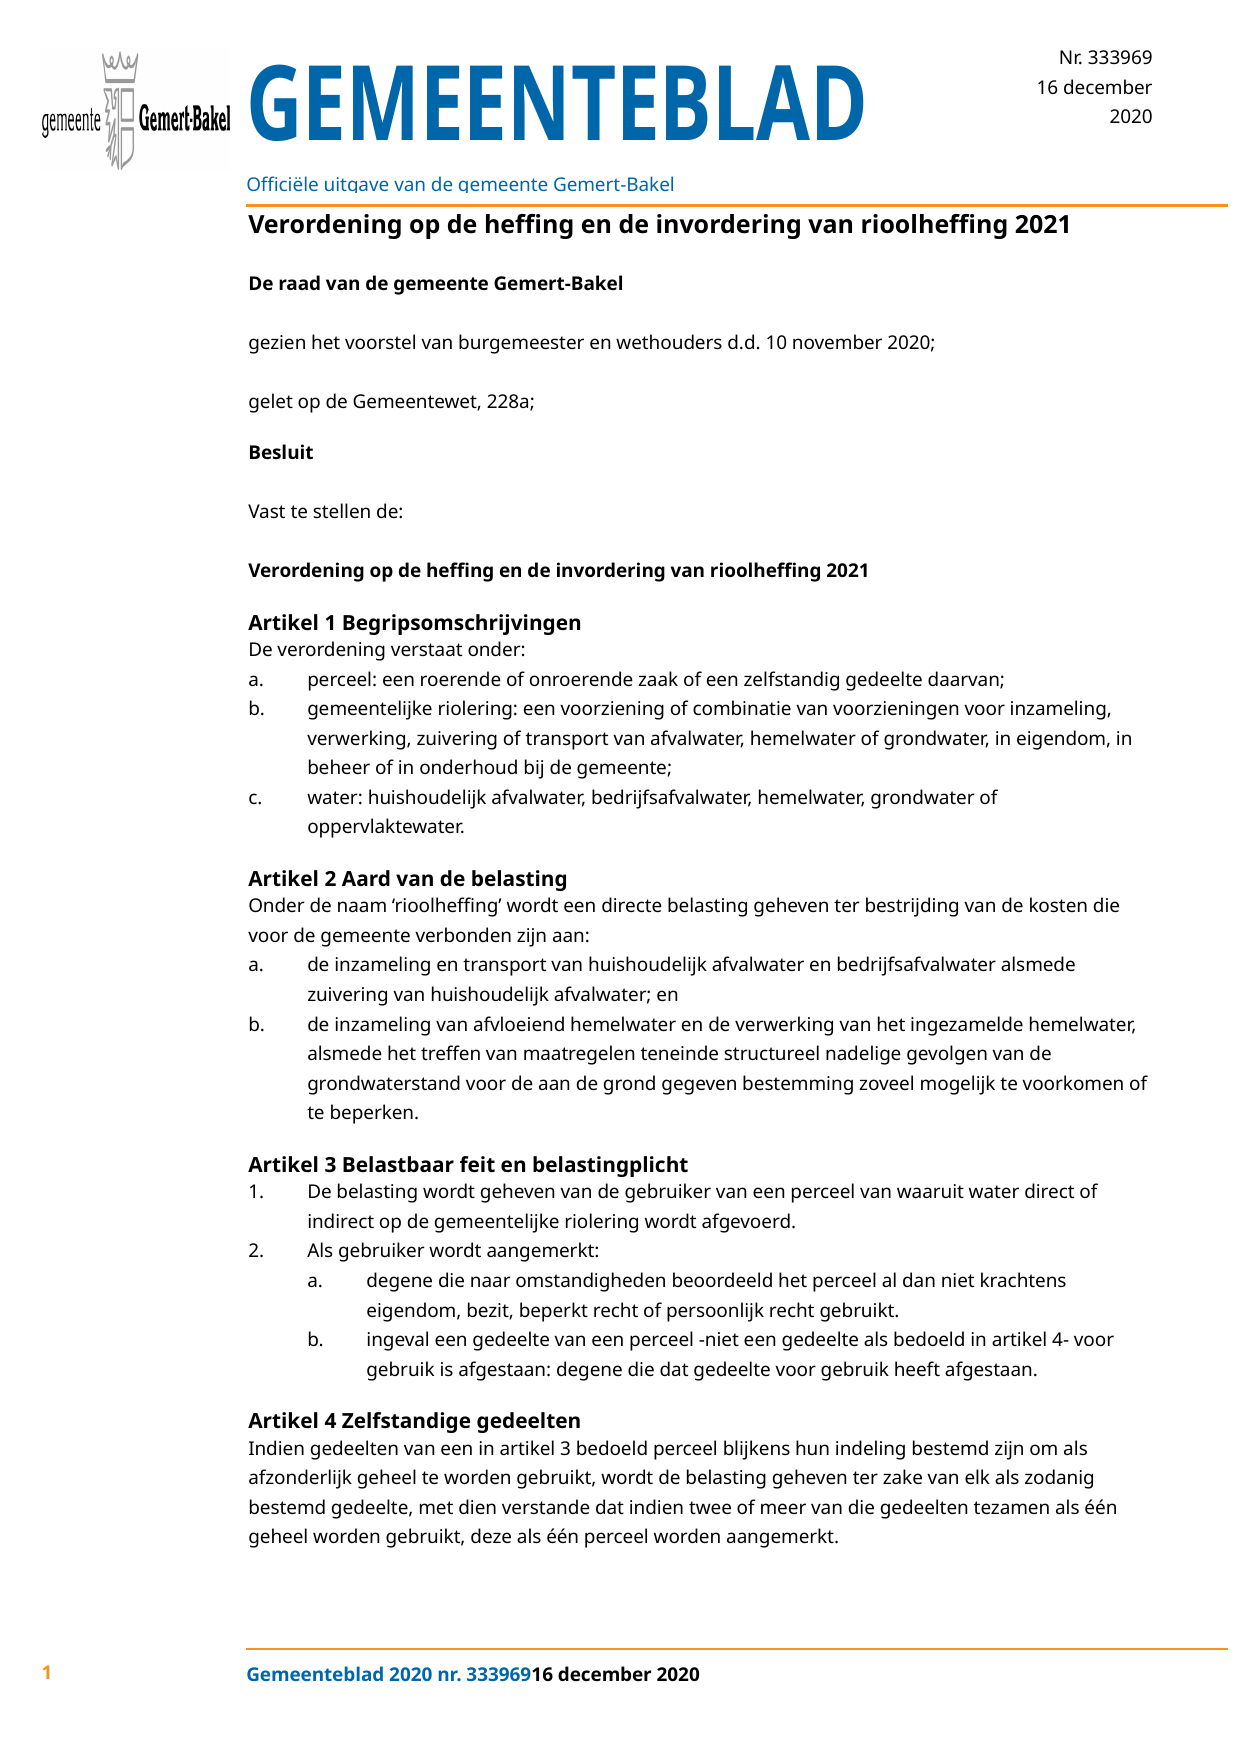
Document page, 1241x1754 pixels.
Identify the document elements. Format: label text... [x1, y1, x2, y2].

list De belasting wordt geheven van de gebruiker van een perceel van waaruit water direct of indirect op de gemeentelijke riolering wordt afgevoerd. [248, 1178, 1152, 1234]
text Besluit [248, 439, 1152, 465]
list de inzameling en transport van huishoudelijk afvalwater en bedrijfsafvalwater alsmede zuivering van huishoudelijk afvalwater; en [248, 952, 1152, 1007]
picture [41, 47, 231, 172]
text Onder de naam ‘rioolheffing’ wordt een directe belasting geheven ter bestrijding van de kosten die voor de gemeente verbonden zijn aan: [248, 892, 1152, 948]
list degene die naar omstandigheden beoordeeld het perceel al dan niet krachtens eigendom, bezit, beperkt recht of persoonlijk recht gebruikt. [307, 1267, 1152, 1322]
text Indien gedeelten van een in artikel 3 bedoeld perceel blijkens hun indeling bestemd zijn om als afzonderlijk geheel te worden gebruikt, wordt de belasting geheven ter zake van elk als zodanig bestemd gedeelte, met dien verstande dat indien twee of meer van die gedeelten tezamen als één geheel worden gebruikt, deze als één perceel worden aangemerkt. [248, 1435, 1152, 1549]
list de inzameling van afvloeiend hemelwater en de verwerking van het ingezamelde hemelwater, alsmede het treffen van maatregelen teneinde structureel nadelige gevolgen van de grondwaterstand voor de aan de grond gegeven bestemming zoveel mogelijk te voorkomen of te beperken. [248, 1011, 1152, 1125]
text De raad van de gemeente Gemert-Bakel [248, 270, 1152, 296]
text Artikel 2 Aard van de belasting [248, 864, 1152, 892]
list water: huishoudelijk afvalwater, bedrijfsafvalwater, hemelwater, grondwater of oppervlaktewater. [248, 784, 1152, 839]
text Artikel 4 Zelfstandige gedeelten [248, 1406, 1152, 1435]
list gemeentelijke riolering: een voorziening of combinatie van voorzieningen voor inzameling, verwerking, zuivering of transport van afvalwater, hemelwater of grondwater, in eigendom, in beheer of in onderhoud bij de gemeente; [248, 695, 1152, 780]
list Als gebruiker wordt aangemerkt: [248, 1238, 1152, 1263]
text gelet op de Gemeentewet, 228a; [248, 389, 1152, 414]
list ingeval een gedeelte van een perceel -niet een gedeelte als bedoeld in artikel 4- voor gebruik is afgestaan: degene die dat gedeelte voor gebruik heeft afgestaan. [307, 1326, 1152, 1382]
text De verordening verstaat onder: [248, 636, 1152, 662]
text gezien het voorstel van burgemeester en wethouders d.d. 10 november 2020; [248, 329, 1152, 355]
text Artikel 3 Belastbaar feit en belastingplicht [248, 1150, 1152, 1178]
text Verordening op de heffing en de invordering van rioolheffing 2021 [248, 557, 1152, 583]
text Vast te stellen de: [248, 498, 1152, 524]
text Artikel 1 Begripsomschrijvingen [248, 608, 1152, 636]
text Verordening op de heffing en de invordering van rioolheffing 2021 [248, 207, 1152, 241]
list perceel: een roerende of onroerende zaak of een zelfstandig gedeelte daarvan; [248, 666, 1152, 691]
